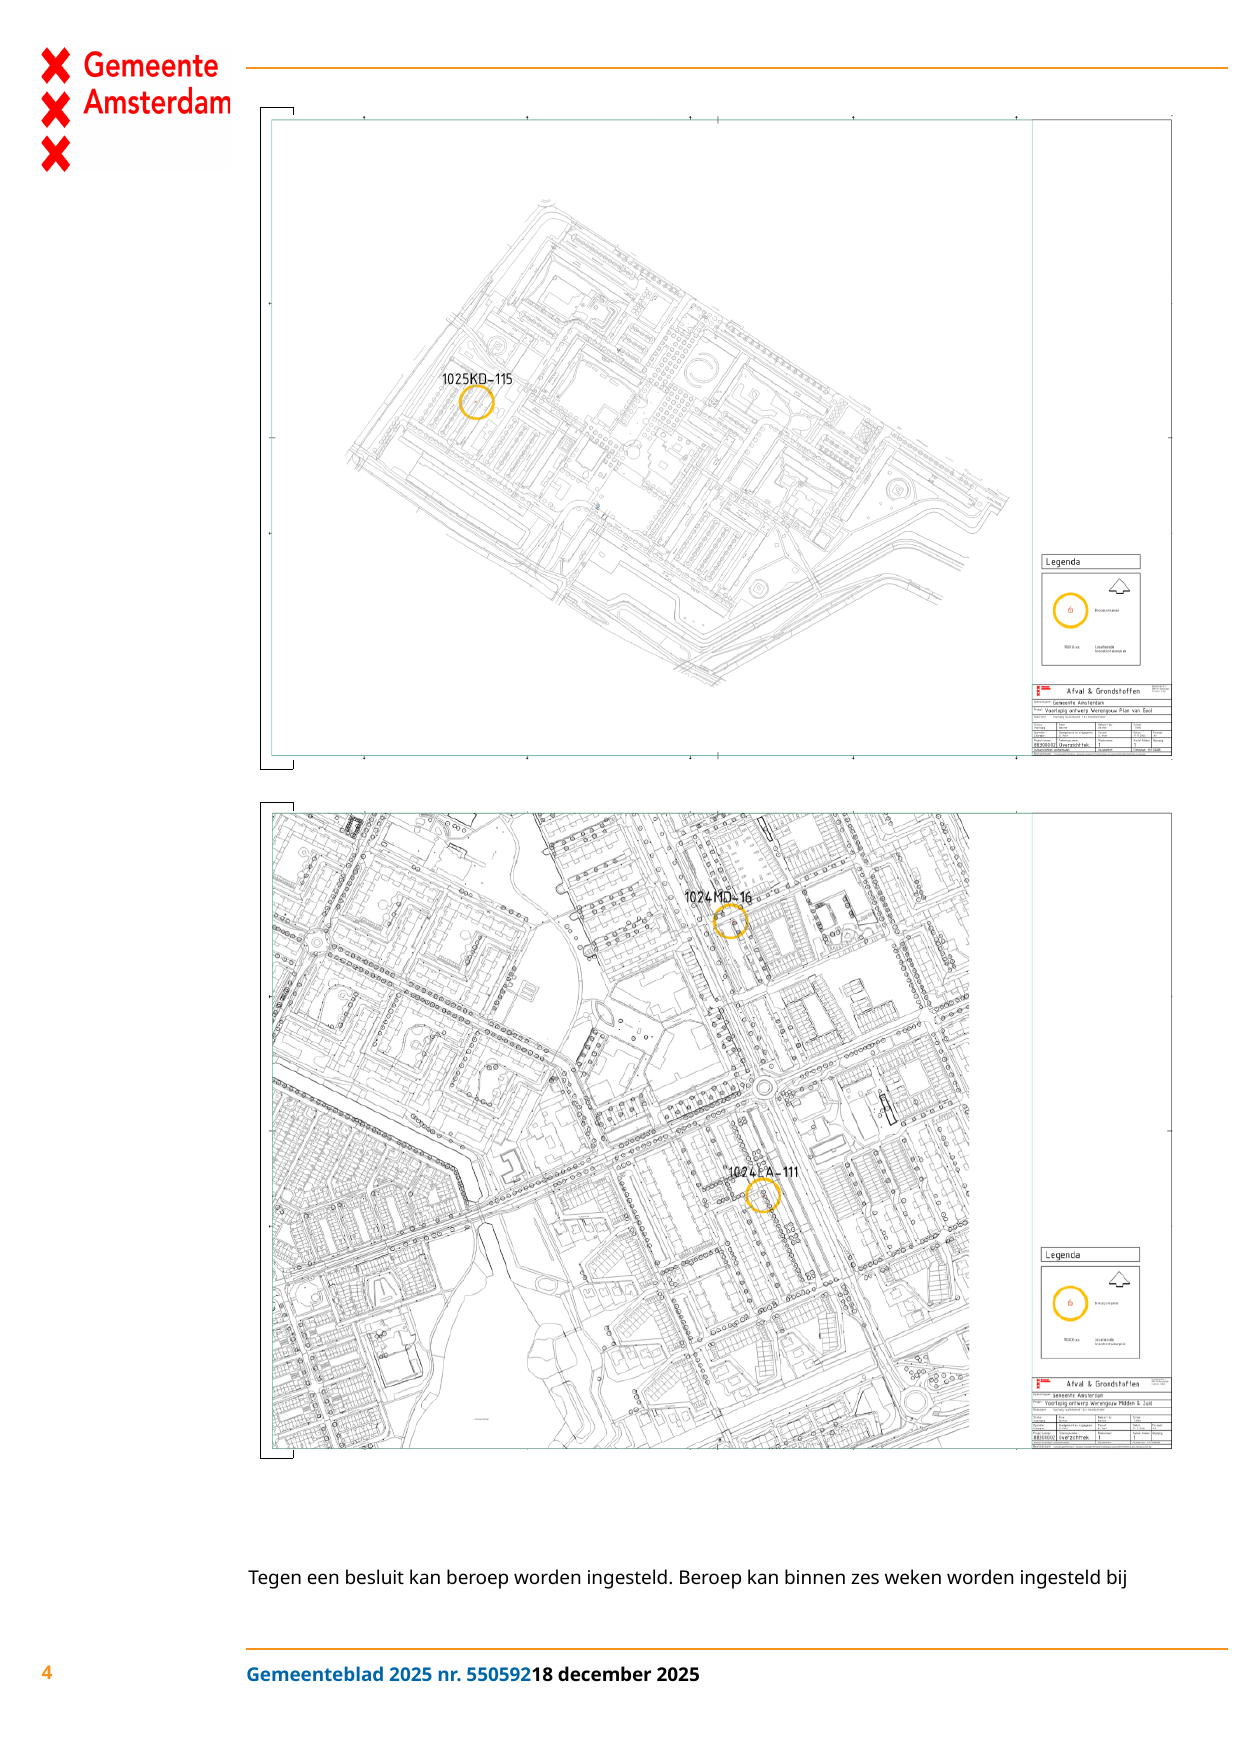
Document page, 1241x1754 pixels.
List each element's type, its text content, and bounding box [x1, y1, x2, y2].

picture [268, 115, 1173, 760]
picture [41, 47, 231, 172]
picture [268, 811, 1173, 1450]
text Tegen een besluit kan beroep worden ingesteld. Beroep kan binnen zes weken worden ingesteld bij [248, 1564, 1152, 1590]
